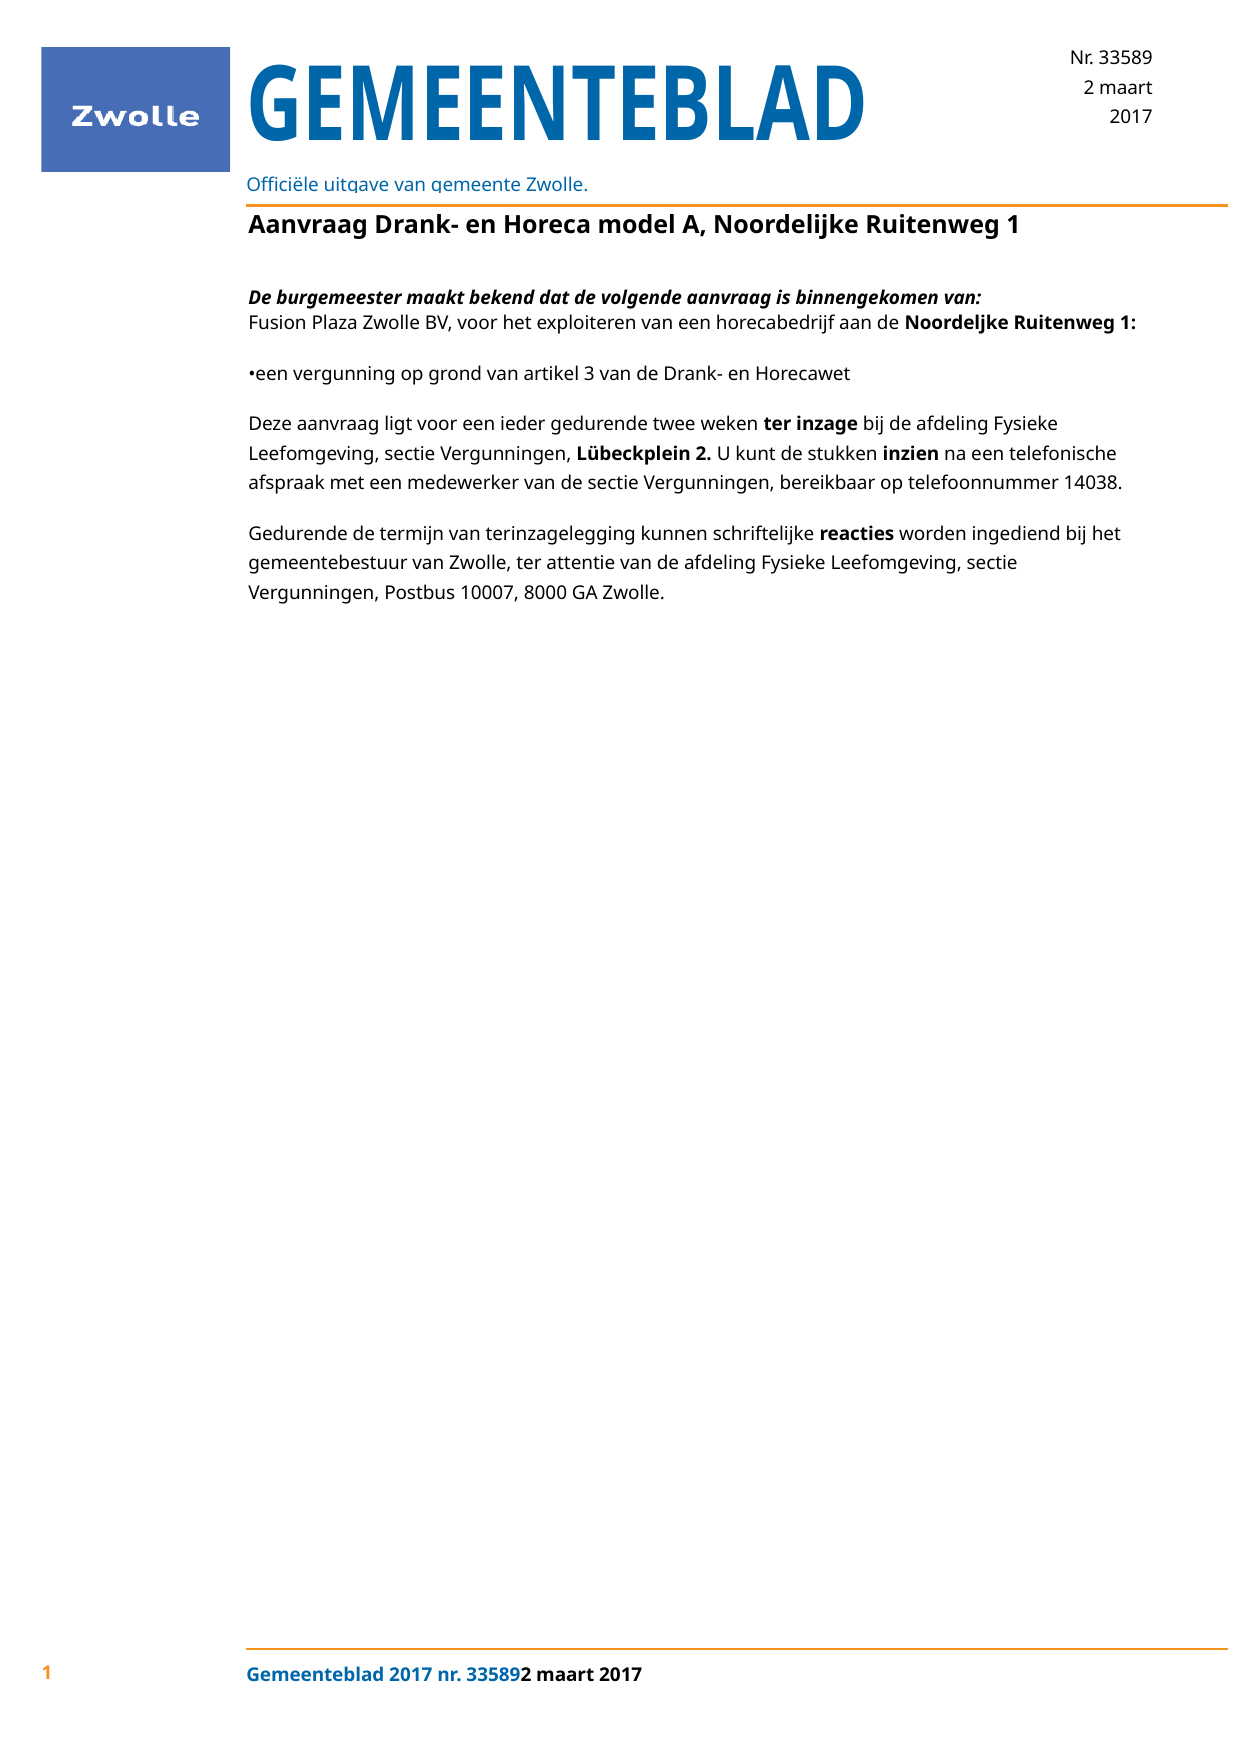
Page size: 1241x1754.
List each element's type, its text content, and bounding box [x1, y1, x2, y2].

text Aanvraag Drank- en Horeca model A, Noordelijke Ruitenweg 1 [248, 207, 1152, 241]
text Fusion Plaza Zwolle BV, voor het exploiteren van een horecabedrijf aan de Noordeljke Ruitenweg 1: [248, 309, 1152, 335]
text •een vergunning op grond van artikel 3 van de Drank- en Horecawet [248, 360, 1152, 386]
picture [41, 47, 231, 172]
text De burgemeester maakt bekend dat de volgende aanvraag is binnengekomen van: [248, 284, 1152, 309]
text Deze aanvraag ligt voor een ieder gedurende twee weken ter inzage bij de afdeling Fysieke Leefomgeving, sectie Vergunningen, Lübeckplein 2. U kunt de stukken inzien na een telefonische afspraak met een medewerker van de sectie Vergunningen, bereikbaar op telefoonnummer 14038. [248, 410, 1152, 495]
text Gedurende de termijn van terinzagelegging kunnen schriftelijke reacties worden ingediend bij het gemeentebestuur van Zwolle, ter attentie van de afdeling Fysieke Leefomgeving, sectie Vergunningen, Postbus 10007, 8000 GA Zwolle. [248, 520, 1152, 605]
